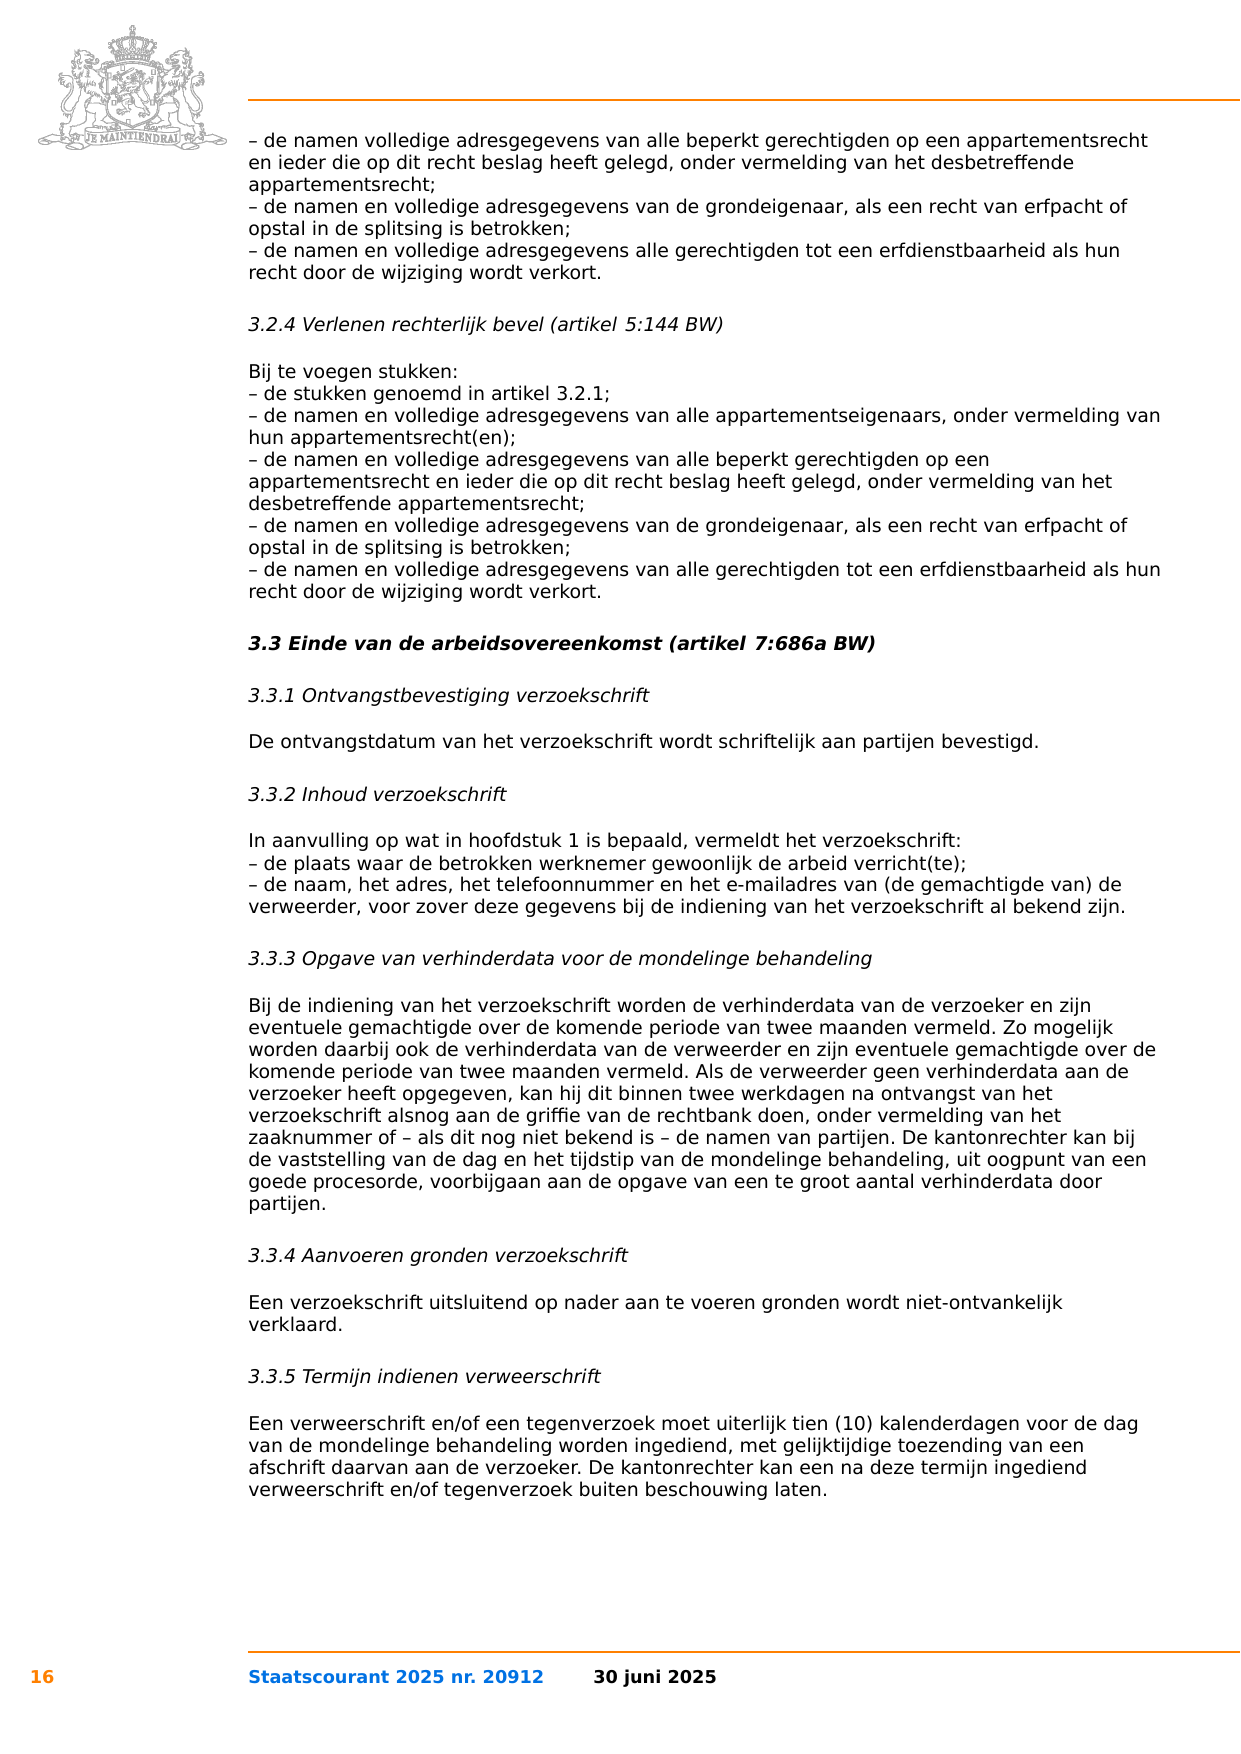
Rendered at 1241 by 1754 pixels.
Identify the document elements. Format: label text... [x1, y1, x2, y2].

text Bij te voegen stukken: [248, 361, 1163, 383]
text – de namen en volledige adresgegevens van de grondeigenaar, als een recht van erfpacht of opstal in de splitsing is betrokken; [248, 196, 1163, 240]
text – de plaats waar de betrokken werknemer gewoonlijk de arbeid verricht(te); [248, 852, 1163, 874]
text – de namen en volledige adresgegevens van alle beperkt gerechtigden op een appartementsrecht en ieder die op dit recht beslag heeft gelegd, onder vermelding van het desbetreffende appartementsrecht; [248, 449, 1163, 514]
subtitle 3.3.2 Inhoud verzoekschrift [248, 783, 1163, 805]
text – de namen volledige adresgegevens van alle beperkt gerechtigden op een appartementsrecht en ieder die op dit recht beslag heeft gelegd, onder vermelding van het desbetreffende appartementsrecht; [248, 130, 1163, 196]
subtitle 3.3.3 Opgave van verhinderdata voor de mondelinge behandeling [248, 948, 1163, 970]
text – de namen en volledige adresgegevens van de grondeigenaar, als een recht van erfpacht of opstal in de splitsing is betrokken; [248, 514, 1163, 558]
text Een verweerschrift en/of een tegenverzoek moet uiterlijk tien (10) kalenderdagen voor de dag van de mondelinge behandeling worden ingediend, met gelijktijdige toezending van een afschrift daarvan aan de verzoeker. De kantonrechter kan een na deze termijn ingediend verweerschrift en/of tegenverzoek buiten beschouwing laten. [248, 1413, 1163, 1501]
subtitle 3.3.4 Aanvoeren gronden verzoekschrift [248, 1245, 1163, 1267]
text – de namen en volledige adresgegevens van alle gerechtigden tot een erfdienstbaarheid als hun recht door de wijziging wordt verkort. [248, 558, 1163, 602]
text – de naam, het adres, het telefoonnummer en het e-mailadres van (de gemachtigde van) de verweerder, voor zover deze gegevens bij de indiening van het verzoekschrift al bekend zijn. [248, 874, 1163, 918]
subtitle 3.3 Einde van de arbeidsovereenkomst (artikel 7:686a BW) [248, 632, 1163, 654]
subtitle 3.3.5 Termijn indienen verweerschrift [248, 1366, 1163, 1388]
subtitle 3.2.4 Verlenen rechterlijk bevel (artikel 5:144 BW) [248, 314, 1163, 336]
text Een verzoekschrift uitsluitend op nader aan te voeren gronden wordt niet-ontvankelijk verklaard. [248, 1292, 1163, 1336]
text – de stukken genoemd in artikel 3.2.1; [248, 383, 1163, 405]
text – de namen en volledige adresgegevens van alle appartementseigenaars, onder vermelding van hun appartementsrecht(en); [248, 405, 1163, 449]
text – de namen en volledige adresgegevens alle gerechtigden tot een erfdienstbaarheid als hun recht door de wijziging wordt verkort. [248, 240, 1163, 284]
picture [38, 25, 227, 150]
text In aanvulling op wat in hoofdstuk 1 is bepaald, vermeldt het verzoekschrift: [248, 830, 1163, 852]
text De ontvangstdatum van het verzoekschrift wordt schriftelijk aan partijen bevestigd. [248, 731, 1163, 753]
subtitle 3.3.1 Ontvangstbevestiging verzoekschrift [248, 684, 1163, 706]
text Bij de indiening van het verzoekschrift worden de verhinderdata van de verzoeker en zijn eventuele gemachtigde over de komende periode van twee maanden vermeld. Zo mogelijk worden daarbij ook de verhinderdata van de verweerder en zijn eventuele gemachtigde over de komende periode van twee maanden vermeld. Als de verweerder geen verhinderdata aan de verzoeker heeft opgegeven, kan hij dit binnen twee werkdagen na ontvangst van het verzoekschrift alsnog aan de griffie van de rechtbank doen, onder vermelding van het zaaknummer of – als dit nog niet bekend is – de namen van partijen. De kantonrechter kan bij de vaststelling van de dag en het tijdstip van de mondelinge behandeling, uit oogpunt van een goede procesorde, voorbijgaan aan de opgave van een te groot aantal verhinderdata door partijen. [248, 995, 1163, 1215]
